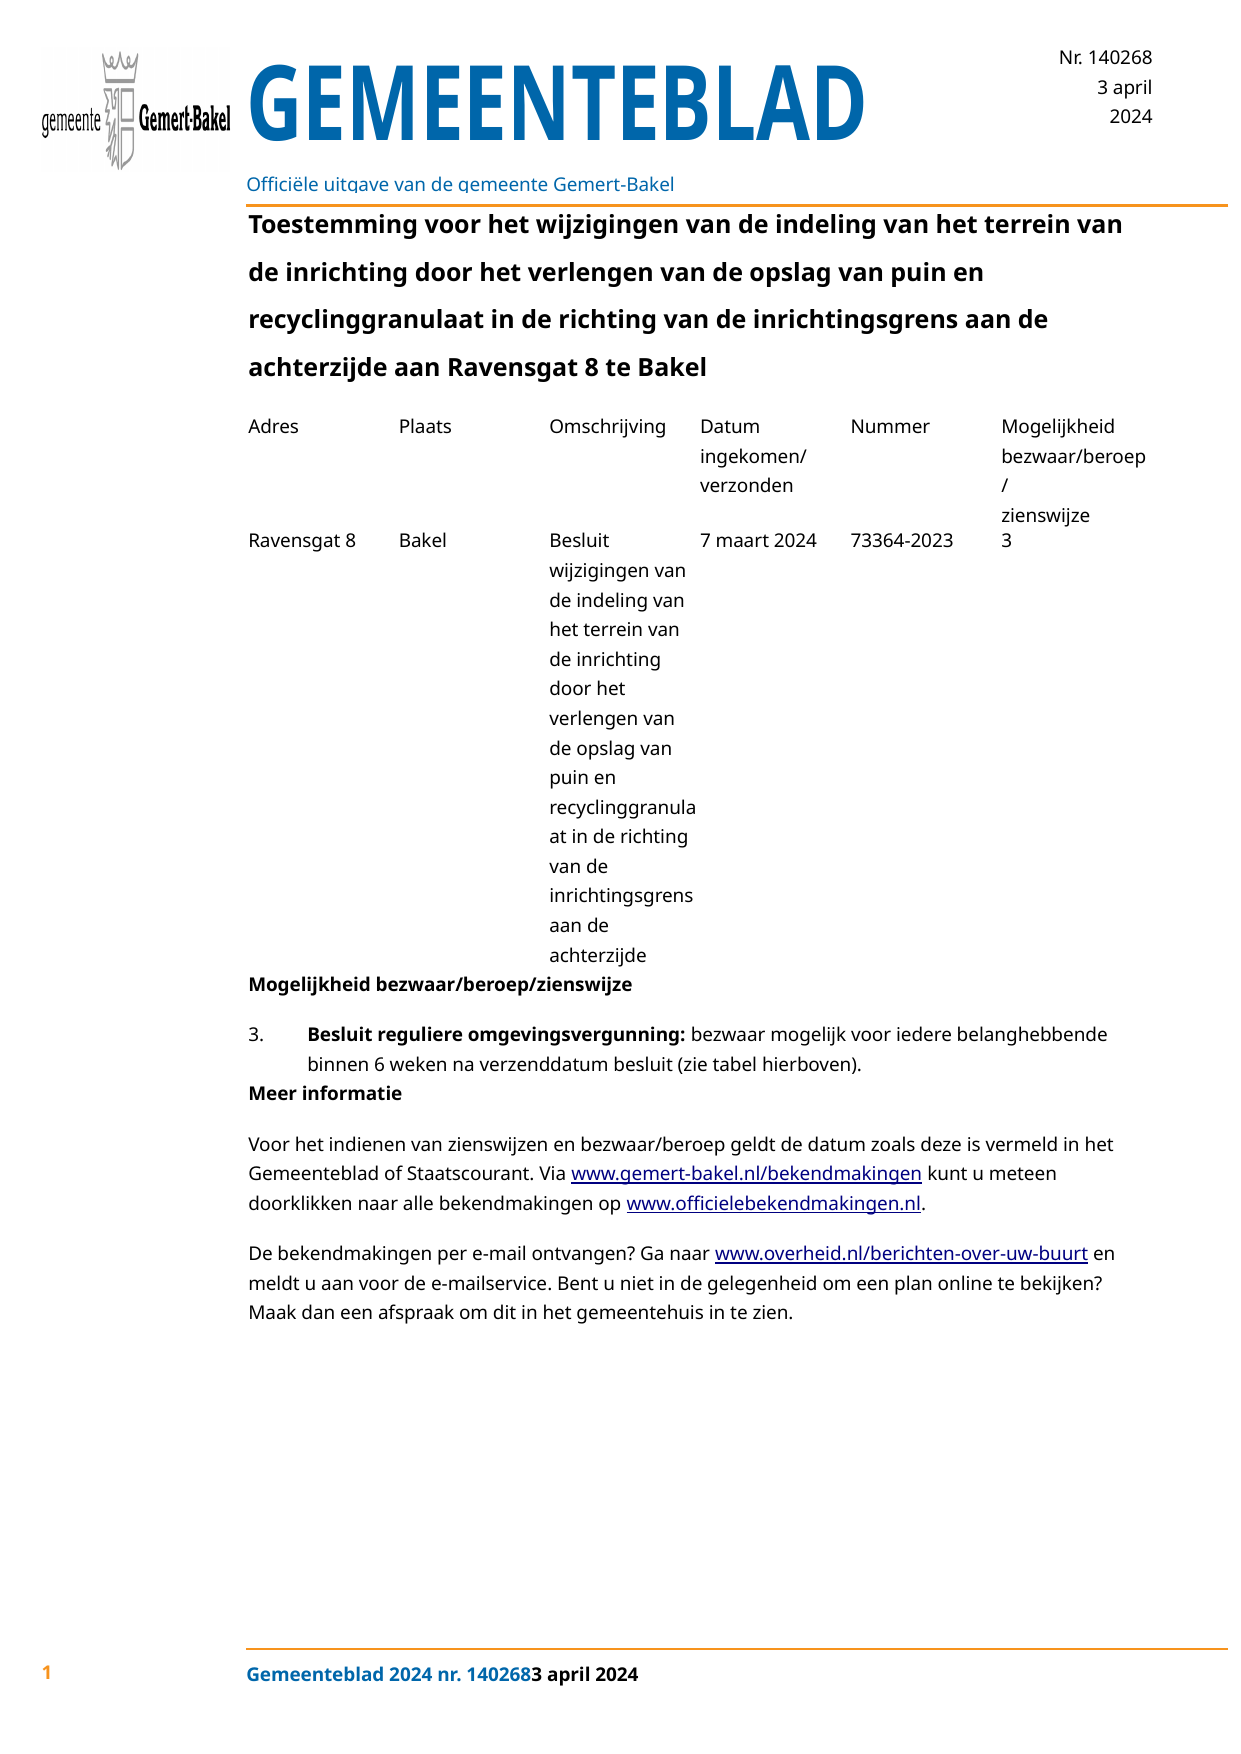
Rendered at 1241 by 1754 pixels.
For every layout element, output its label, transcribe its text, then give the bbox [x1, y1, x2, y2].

table_header Mogelijkheid bezwaar/beroep/ zienswijze [1001, 413, 1152, 528]
table_cell 7 maart 2024 [700, 528, 850, 968]
list Besluit reguliere omgevingsvergunning: bezwaar mogelijk voor iedere belanghebbende binnen 6 weken na verzenddatum besluit (zie tabel hierboven). [248, 1021, 1152, 1077]
table_cell Besluit wijzigingen van de indeling van het terrein van de inrichting door het verlengen van de opslag van puin en recyclinggranulaat in de richting van de inrichtingsgrens aan de achterzijde [549, 528, 700, 968]
table_cell Ravensgat 8 [248, 528, 398, 968]
table_cell 73364-2023 [850, 528, 1001, 968]
table_header Adres [248, 413, 398, 528]
text De bekendmakingen per e-mail ontvangen? Ga naar www.overheid.nl/berichten-over-uw-buurt en meldt u aan voor de e-mailservice. Bent u niet in de gelegenheid om een plan online te bekijken? Maak dan een afspraak om dit in het gemeentehuis in te zien. [248, 1240, 1152, 1325]
table_header Datum ingekomen/ verzonden [700, 413, 850, 528]
table_cell 3 [1001, 528, 1152, 968]
table_cell Bakel [399, 528, 549, 968]
text Voor het indienen van zienswijzen en bezwaar/beroep geldt de datum zoals deze is vermeld in het Gemeenteblad of Staatscourant. Via www.gemert-bakel.nl/bekendmakingen kunt u meteen doorklikken naar alle bekendmakingen op www.officielebekendmakingen.nl. [248, 1131, 1152, 1216]
table_header Omschrijving [549, 413, 700, 528]
text Toestemming voor het wijzigingen van de indeling van het terrein van de inrichting door het verlengen van de opslag van puin en recyclinggranulaat in de richting van de inrichtingsgrens aan de achterzijde aan Ravensgat 8 te Bakel [248, 207, 1152, 384]
table_header Nummer [850, 413, 1001, 528]
table_header Plaats [399, 413, 549, 528]
picture [41, 47, 231, 172]
text Meer informatie [248, 1080, 1152, 1106]
text Mogelijkheid bezwaar/beroep/zienswijze [248, 971, 1152, 997]
